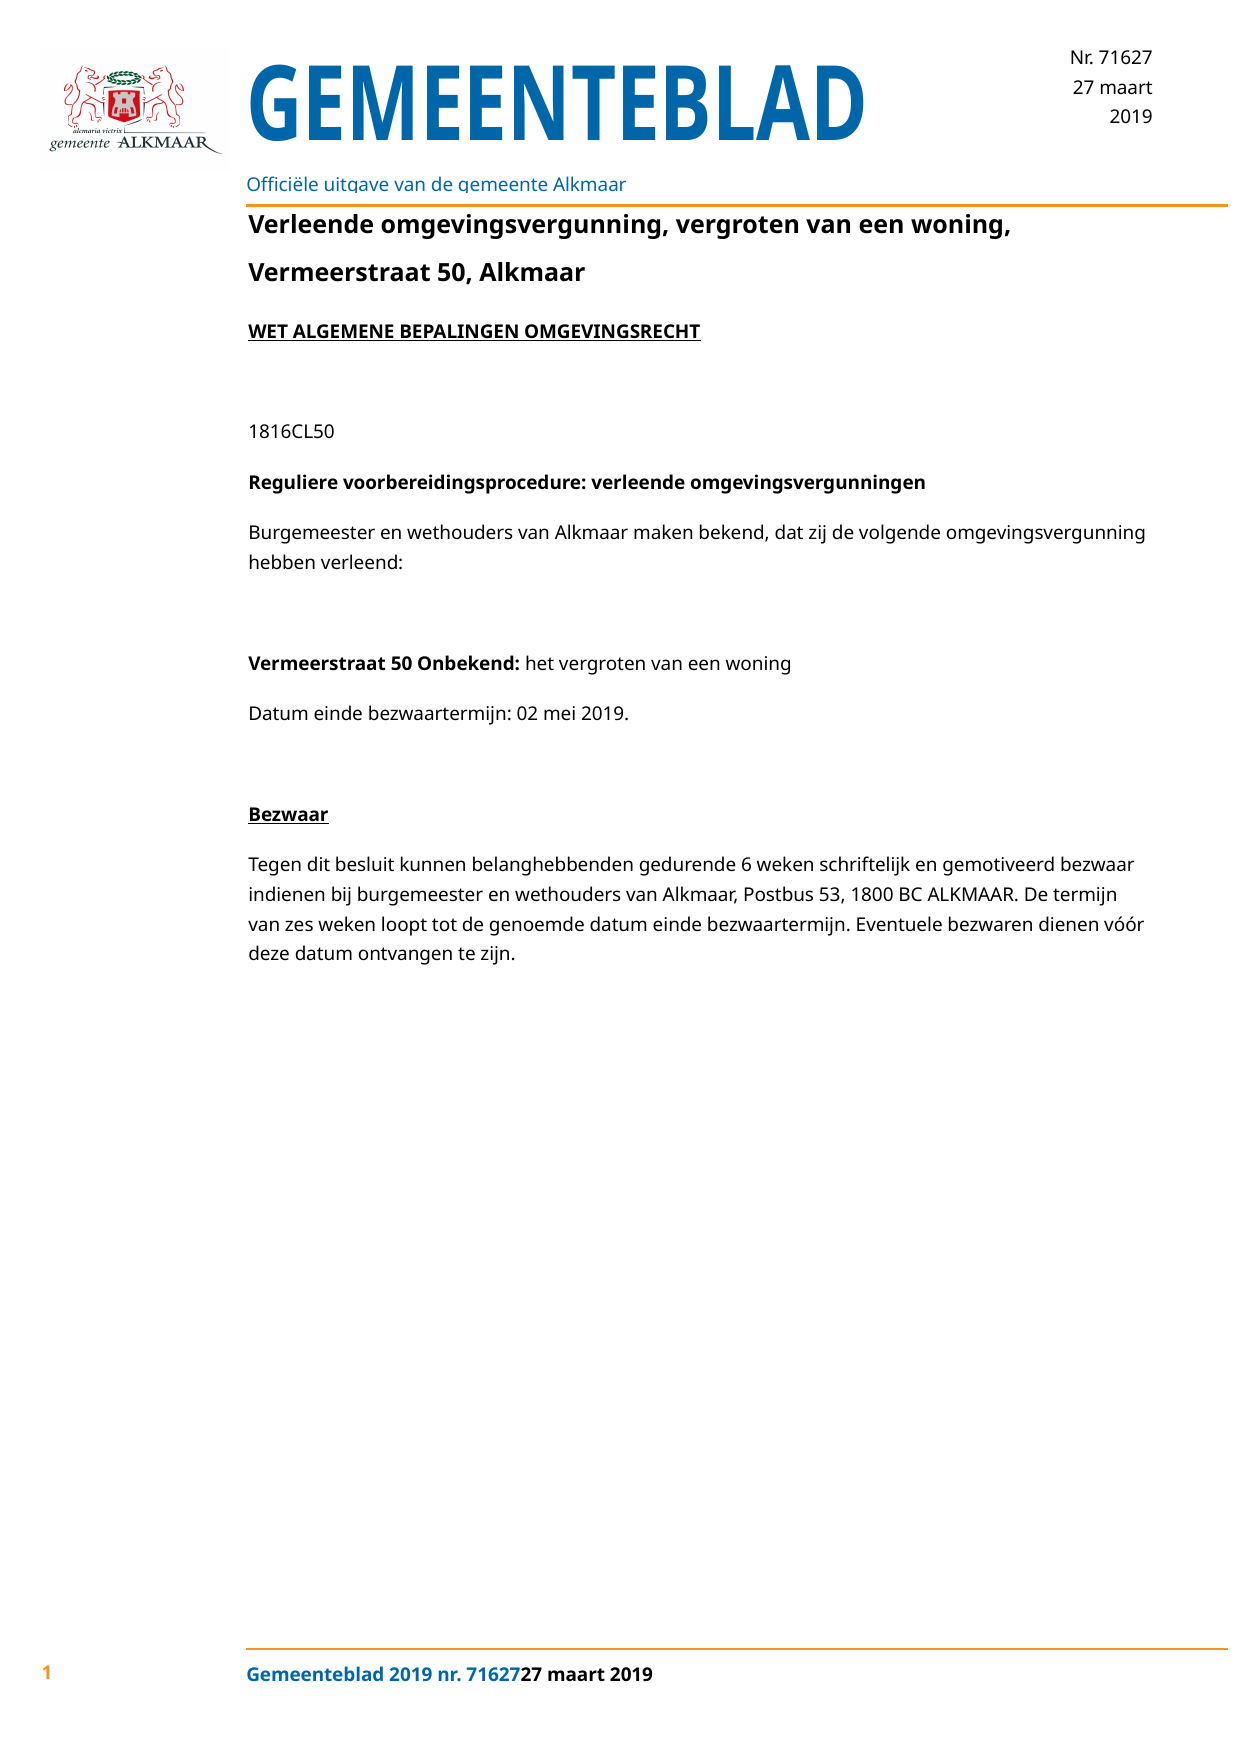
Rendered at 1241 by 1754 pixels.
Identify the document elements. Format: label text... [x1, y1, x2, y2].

text Reguliere voorbereidingsprocedure: verleende omgevingsvergunningen [248, 469, 1152, 495]
text Vermeerstraat 50 Onbekend: het vergroten van een woning [248, 650, 1152, 676]
text WET ALGEMENE BEPALINGEN OMGEVINGSRECHT [248, 318, 1152, 344]
text Tegen dit besluit kunnen belanghebbenden gedurende 6 weken schriftelijk en gemotiveerd bezwaar indienen bij burgemeester en wethouders van Alkmaar, Postbus 53, 1800 BC ALKMAAR. De termijn van zes weken loopt tot de genoemde datum einde bezwaartermijn. Eventuele bezwaren dienen vóór deze datum ontvangen te zijn. [248, 852, 1152, 966]
text Bezwaar [248, 801, 1152, 827]
text Burgemeester en wethouders van Alkmaar maken bekend, dat zij de volgende omgevingsvergunning hebben verleend: [248, 519, 1152, 575]
text Datum einde bezwaartermijn: 02 mei 2019. [248, 700, 1152, 726]
text Verleende omgevingsvergunning, vergroten van een woning, Vermeerstraat 50, Alkmaar [248, 207, 1152, 288]
picture [41, 47, 231, 172]
text 1816CL50 [248, 419, 1152, 444]
